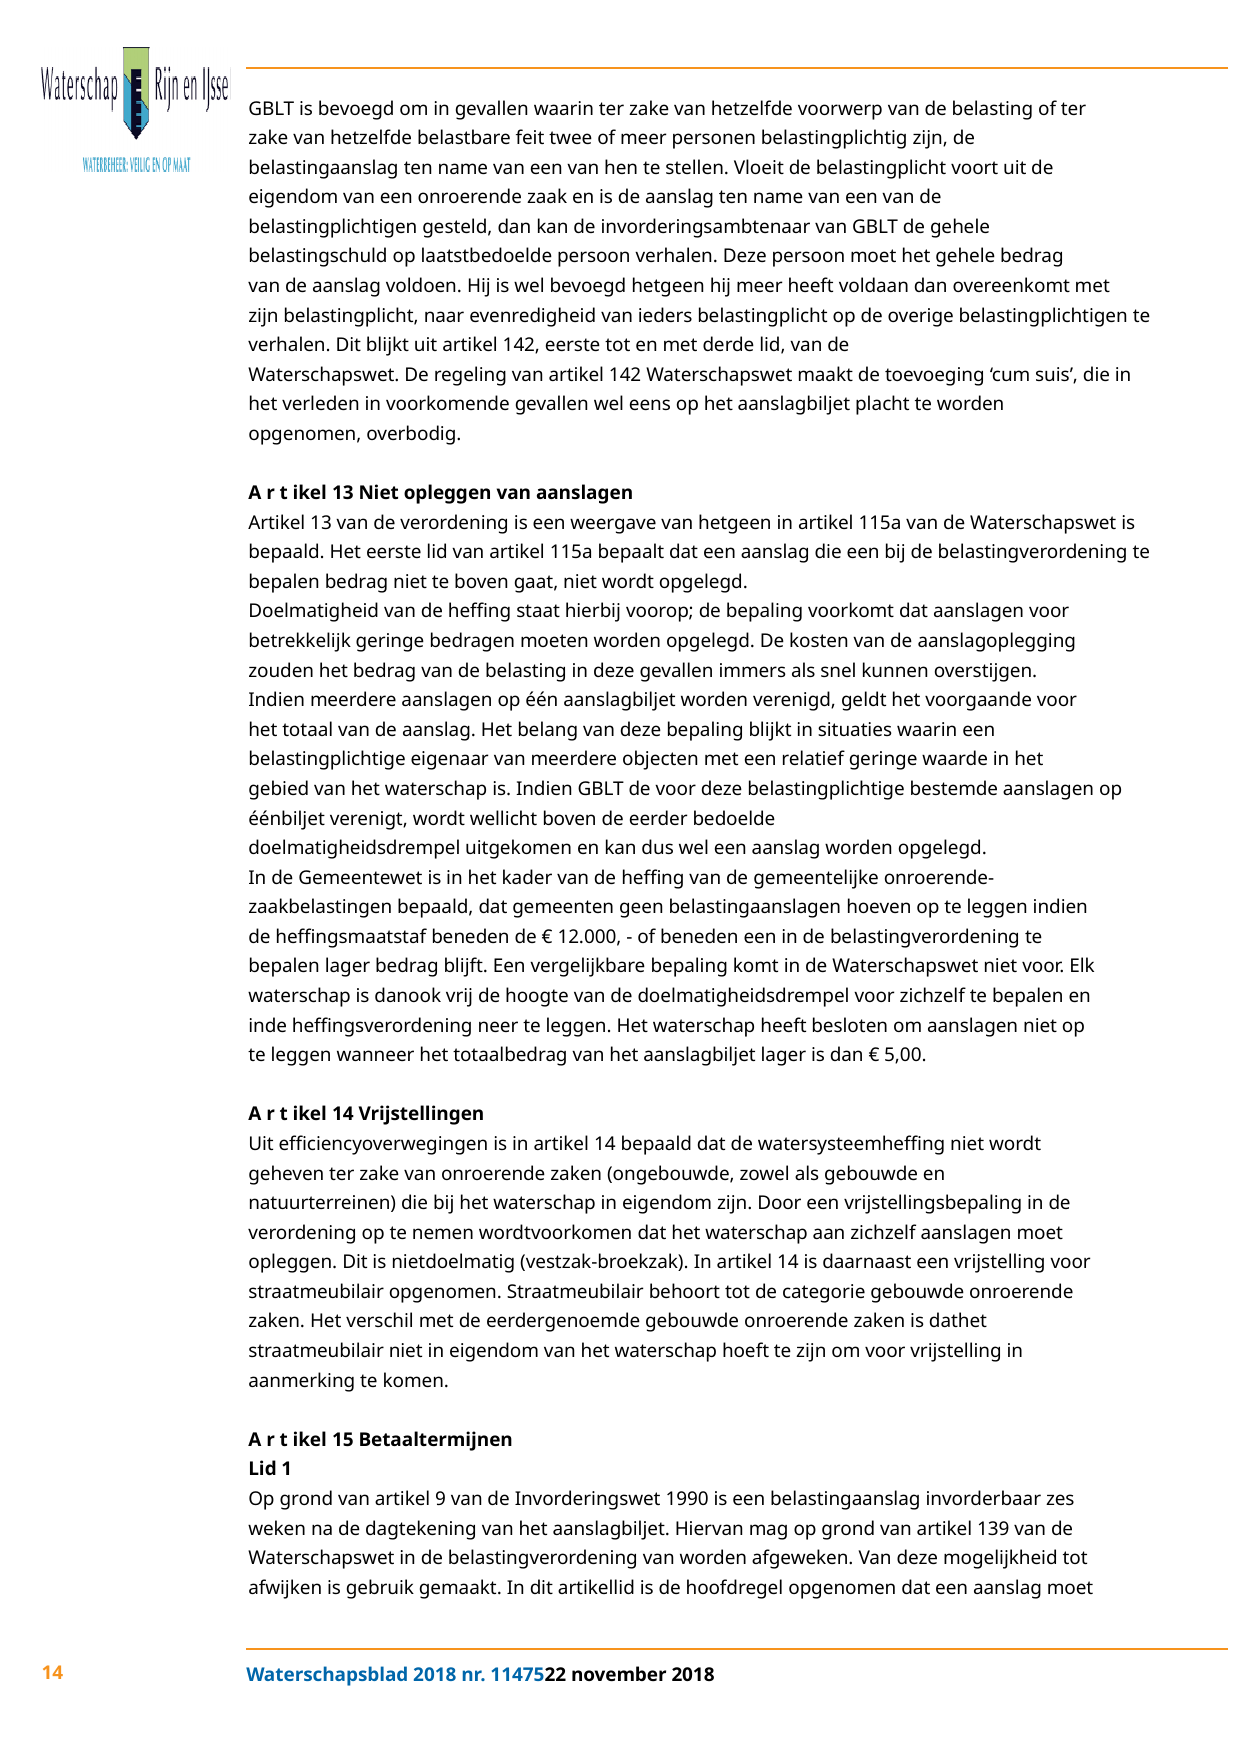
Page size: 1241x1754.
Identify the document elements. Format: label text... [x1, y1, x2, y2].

text Uit efficiencyoverwegingen is in artikel 14 bepaald dat de watersysteemheffing niet wordt geheven ter zake van onroerende zaken (ongebouwde, zowel als gebouwde en natuurterreinen) die bij het waterschap in eigendom zijn. Door een vrijstellingsbepaling in de verordening op te nemen wordtvoorkomen dat het waterschap aan zichzelf aanslagen moet [248, 1130, 1152, 1245]
text GBLT is bevoegd om in gevallen waarin ter zake van hetzelfde voorwerp van de belasting of ter zake van hetzelfde belastbare feit twee of meer personen belastingplichtig zijn, de belastingaanslag ten name van een van hen te stellen. Vloeit de belastingplicht voort uit de eigendom van een onroerende zaak en is de aanslag ten name van een van de belastingplichtigen gesteld, dan kan de invorderingsambtenaar van GBLT de gehele belastingschuld op laatstbedoelde persoon verhalen. Deze persoon moet het gehele bedrag [248, 95, 1152, 268]
text A r t ikel 14 Vrijstellingen [248, 1101, 1152, 1126]
text A r t ikel 13 Niet opleggen van aanslagen [248, 479, 1152, 505]
text Op grond van artikel 9 van de Invorderingswet 1990 is een belastingaanslag invorderbaar zes weken na de dagtekening van het aanslagbiljet. Hiervan mag op grond van artikel 139 van de Waterschapswet in de belastingverordening van worden afgeweken. Van deze mogelijkheid tot afwijken is gebruik gemaakt. In dit artikellid is de hoofdregel opgenomen dat een aanslag moet [248, 1485, 1152, 1600]
text In de Gemeentewet is in het kader van de heffing van de gemeentelijke onroerende- zaakbelastingen bepaald, dat gemeenten geen belastingaanslagen hoeven op te leggen indien de heffingsmaatstaf beneden de € 12.000, - of beneden een in de belastingverordening te bepalen lager bedrag blijft. Een vergelijkbare bepaling komt in de Waterschapswet niet voor. Elk waterschap is danook vrij de hoogte van de doelmatigheidsdrempel voor zichzelf te bepalen en inde heffingsverordening neer te leggen. Het waterschap heeft besloten om aanslagen niet op te leggen wanneer het totaalbedrag van het aanslagbiljet lager is dan € 5,00. [248, 864, 1152, 1067]
text A r t ikel 15 Betaaltermijnen [248, 1426, 1152, 1452]
text Artikel 13 van de verordening is een weergave van hetgeen in artikel 115a van de Waterschapswet is bepaald. Het eerste lid van artikel 115a bepaalt dat een aanslag die een bij de belastingverordening te bepalen bedrag niet te boven gaat, niet wordt opgelegd. Doelmatigheid van de heffing staat hierbij voorop; de bepaling voorkomt dat aanslagen voor betrekkelijk geringe bedragen moeten worden opgelegd. De kosten van de aanslagoplegging zouden het bedrag van de belasting in deze gevallen immers als snel kunnen overstijgen. Indien meerdere aanslagen op één aanslagbiljet worden verenigd, geldt het voorgaande voor het totaal van de aanslag. Het belang van deze bepaling blijkt in situaties waarin een belastingplichtige eigenaar van meerdere objecten met een relatief geringe waarde in het gebied van het waterschap is. Indien GBLT de voor deze belastingplichtige bestemde aanslagen op éénbiljet verenigt, wordt wellicht boven de eerder bedoelde doelmatigheidsdrempel uitgekomen en kan dus wel een aanslag worden opgelegd. [248, 509, 1152, 860]
text van de aanslag voldoen. Hij is wel bevoegd hetgeen hij meer heeft voldaan dan overeenkomt met zijn belastingplicht, naar evenredigheid van ieders belastingplicht op de overige belastingplichtigen te verhalen. Dit blijkt uit artikel 142, eerste tot en met derde lid, van de Waterschapswet. De regeling van artikel 142 Waterschapswet maakt de toevoeging ‘cum suis’, die in het verleden in voorkomende gevallen wel eens op het aanslagbiljet placht te worden opgenomen, overbodig. [248, 272, 1152, 446]
picture [41, 47, 231, 172]
text Lid 1 [248, 1456, 1152, 1481]
text opleggen. Dit is nietdoelmatig (vestzak-broekzak). In artikel 14 is daarnaast een vrijstelling voor straatmeubilair opgenomen. Straatmeubilair behoort tot de categorie gebouwde onroerende zaken. Het verschil met de eerdergenoemde gebouwde onroerende zaken is dathet straatmeubilair niet in eigendom van het waterschap hoeft te zijn om voor vrijstelling in aanmerking te komen. [248, 1248, 1152, 1393]
